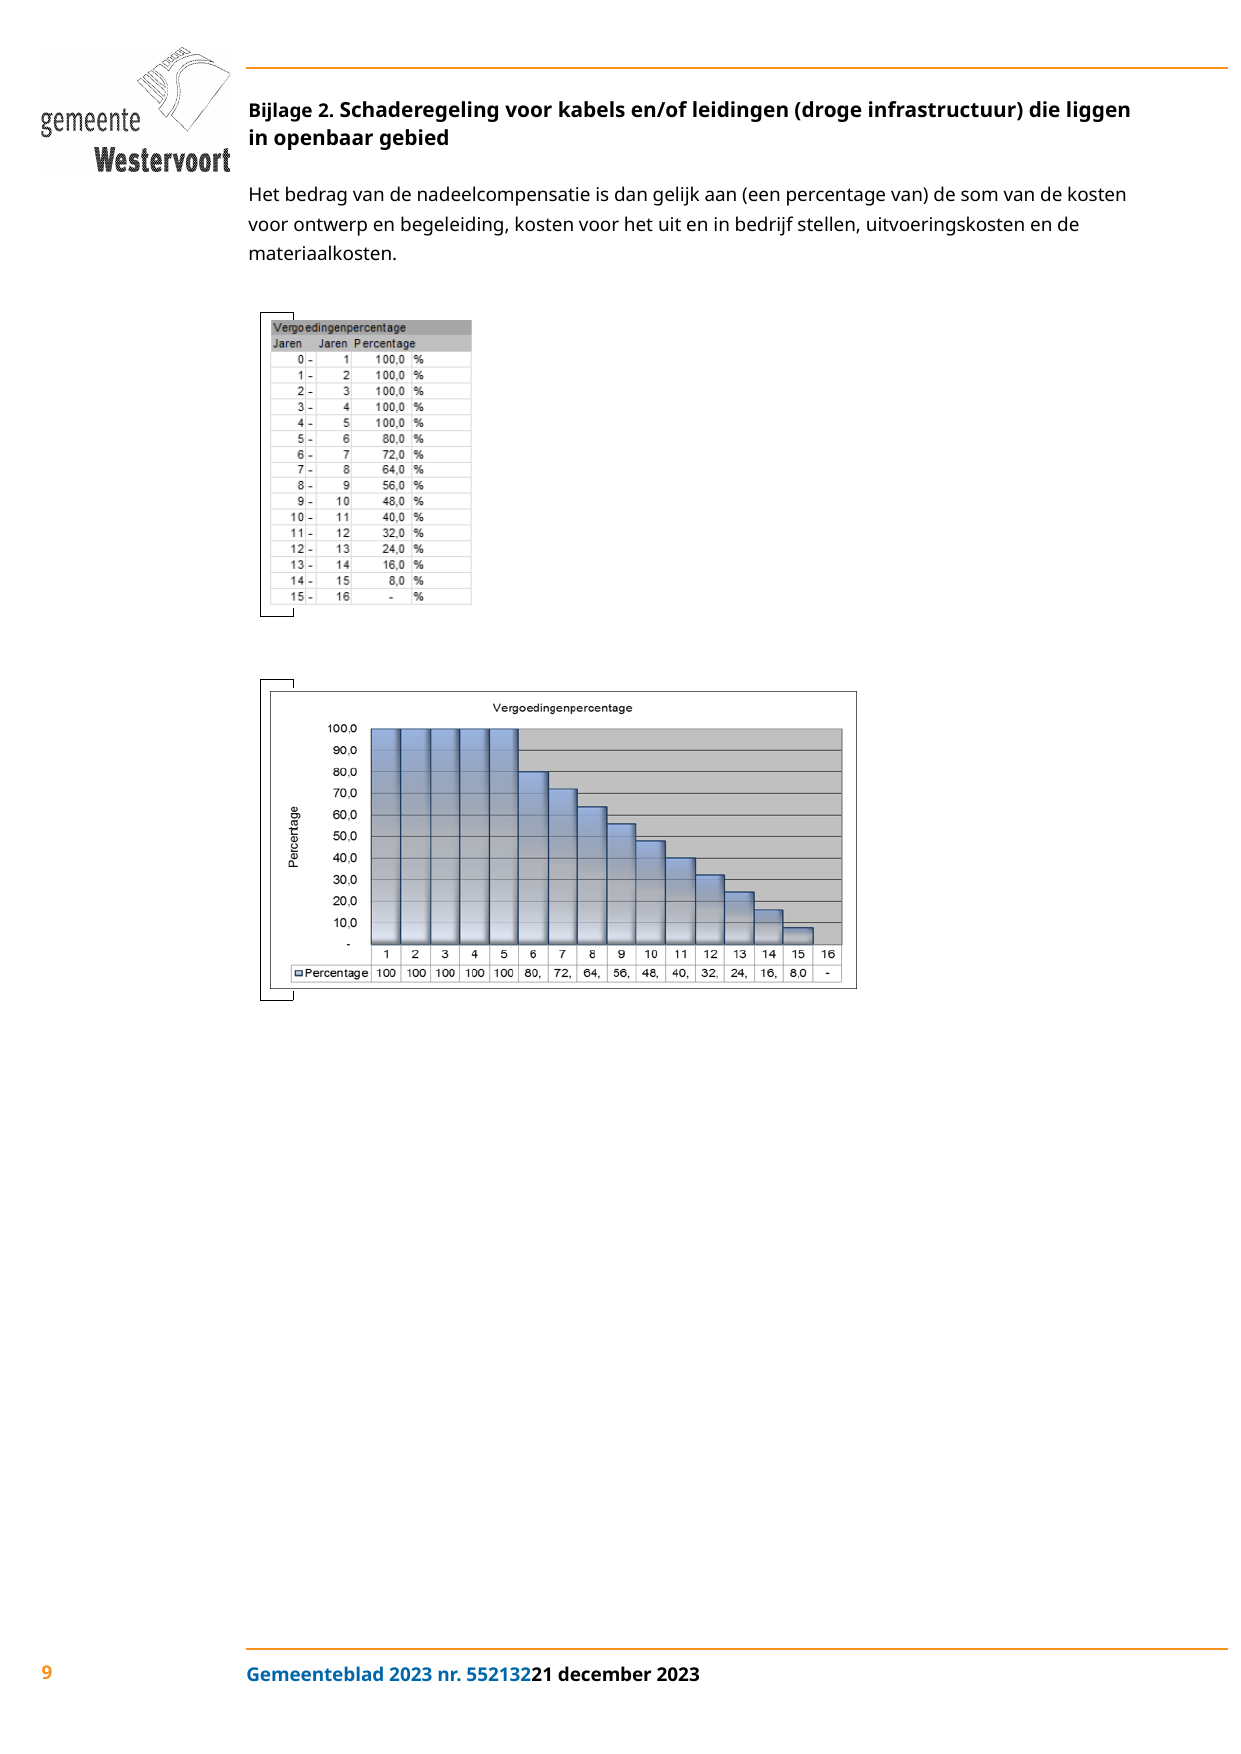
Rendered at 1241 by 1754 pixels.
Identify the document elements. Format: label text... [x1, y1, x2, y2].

picture [41, 47, 231, 172]
text Het bedrag van de nadeelcompensatie is dan gelijk aan (een percentage van) de som van de kosten voor ontwerp en begeleiding, kosten voor het uit en in bedrijf stellen, uitvoeringskosten en de materiaalkosten. [248, 181, 1152, 266]
picture [268, 688, 860, 991]
picture [268, 320, 476, 608]
text Bijlage 2. Schaderegeling voor kabels en/of leidingen (droge infrastructuur) die liggen in openbaar gebied [248, 95, 1152, 152]
